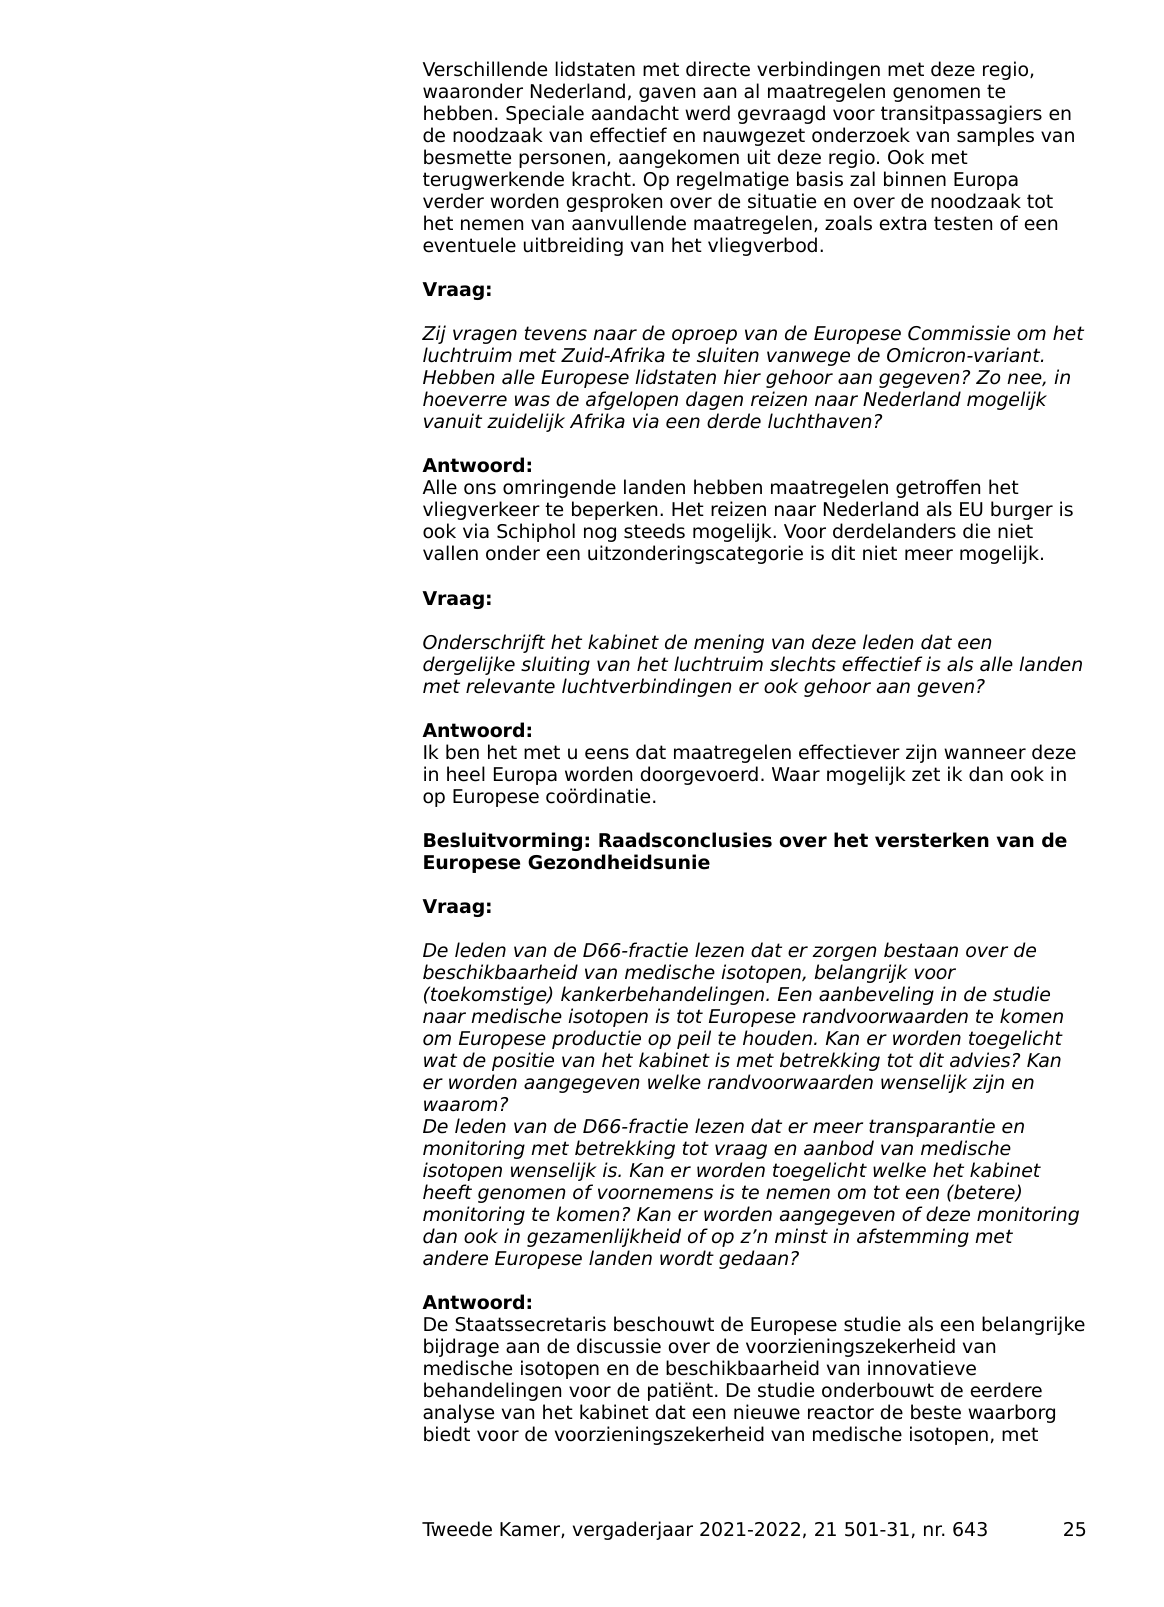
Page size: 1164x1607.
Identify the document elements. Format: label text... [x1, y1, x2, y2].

subtitle Vraag: [422, 896, 1087, 918]
subtitle Antwoord: [422, 720, 1087, 742]
text Ik ben het met u eens dat maatregelen effectiever zijn wanneer deze in heel Europa worden doorgevoerd. Waar mogelijk zet ik dan ook in op Europese coördinatie. [422, 742, 1087, 808]
text Alle ons omringende landen hebben maatregelen getroffen het vliegverkeer te beperken. Het reizen naar Nederland als EU burger is ook via Schiphol nog steeds mogelijk. Voor derdelanders die niet vallen onder een uitzonderingscategorie is dit niet meer mogelijk. [422, 477, 1087, 565]
text De leden van de D66-fractie lezen dat er meer transparantie en monitoring met betrekking tot vraag en aanbod van medische isotopen wenselijk is. Kan er worden toegelicht welke het kabinet heeft genomen of voornemens is te nemen om tot een (betere) monitoring te komen? Kan er worden aangegeven of deze monitoring dan ook in gezamenlijkheid of op z’n minst in afstemming met andere Europese landen wordt gedaan? [422, 1116, 1087, 1270]
text De Staatssecretaris beschouwt de Europese studie als een belangrijke bijdrage aan de discussie over de voorzieningszekerheid van medische isotopen en de beschikbaarheid van innovatieve behandelingen voor de patiënt. De studie onderbouwt de eerdere analyse van het kabinet dat een nieuwe reactor de beste waarborg biedt voor de voorzieningszekerheid van medische isotopen, met [422, 1314, 1087, 1446]
subtitle Antwoord: [422, 455, 1087, 477]
text Onderschrijft het kabinet de mening van deze leden dat een dergelijke sluiting van het luchtruim slechts effectief is als alle landen met relevante luchtverbindingen er ook gehoor aan geven? [422, 632, 1087, 697]
subtitle Besluitvorming: Raadsconclusies over het versterken van de Europese Gezondheidsunie [422, 830, 1087, 874]
text De leden van de D66-fractie lezen dat er zorgen bestaan over de beschikbaarheid van medische isotopen, belangrijk voor (toekomstige) kankerbehandelingen. Een aanbeveling in de studie naar medische isotopen is tot Europese randvoorwaarden te komen om Europese productie op peil te houden. Kan er worden toegelicht wat de positie van het kabinet is met betrekking tot dit advies? Kan er worden aangegeven welke randvoorwaarden wenselijk zijn en waarom? [422, 940, 1087, 1116]
subtitle Antwoord: [422, 1292, 1087, 1314]
subtitle Vraag: [422, 279, 1087, 301]
text Zij vragen tevens naar de oproep van de Europese Commissie om het luchtruim met Zuid-Afrika te sluiten vanwege de Omicron-variant. Hebben alle Europese lidstaten hier gehoor aan gegeven? Zo nee, in hoeverre was de afgelopen dagen reizen naar Nederland mogelijk vanuit zuidelijk Afrika via een derde luchthaven? [422, 323, 1087, 433]
text Verschillende lidstaten met directe verbindingen met deze regio, waaronder Nederland, gaven aan al maatregelen genomen te hebben. Speciale aandacht werd gevraagd voor transitpassagiers en de noodzaak van effectief en nauwgezet onderzoek van samples van besmette personen, aangekomen uit deze regio. Ook met terugwerkende kracht. Op regelmatige basis zal binnen Europa verder worden gesproken over de situatie en over de noodzaak tot het nemen van aanvullende maatregelen, zoals extra testen of een eventuele uitbreiding van het vliegverbod. [422, 59, 1087, 257]
subtitle Vraag: [422, 587, 1087, 609]
